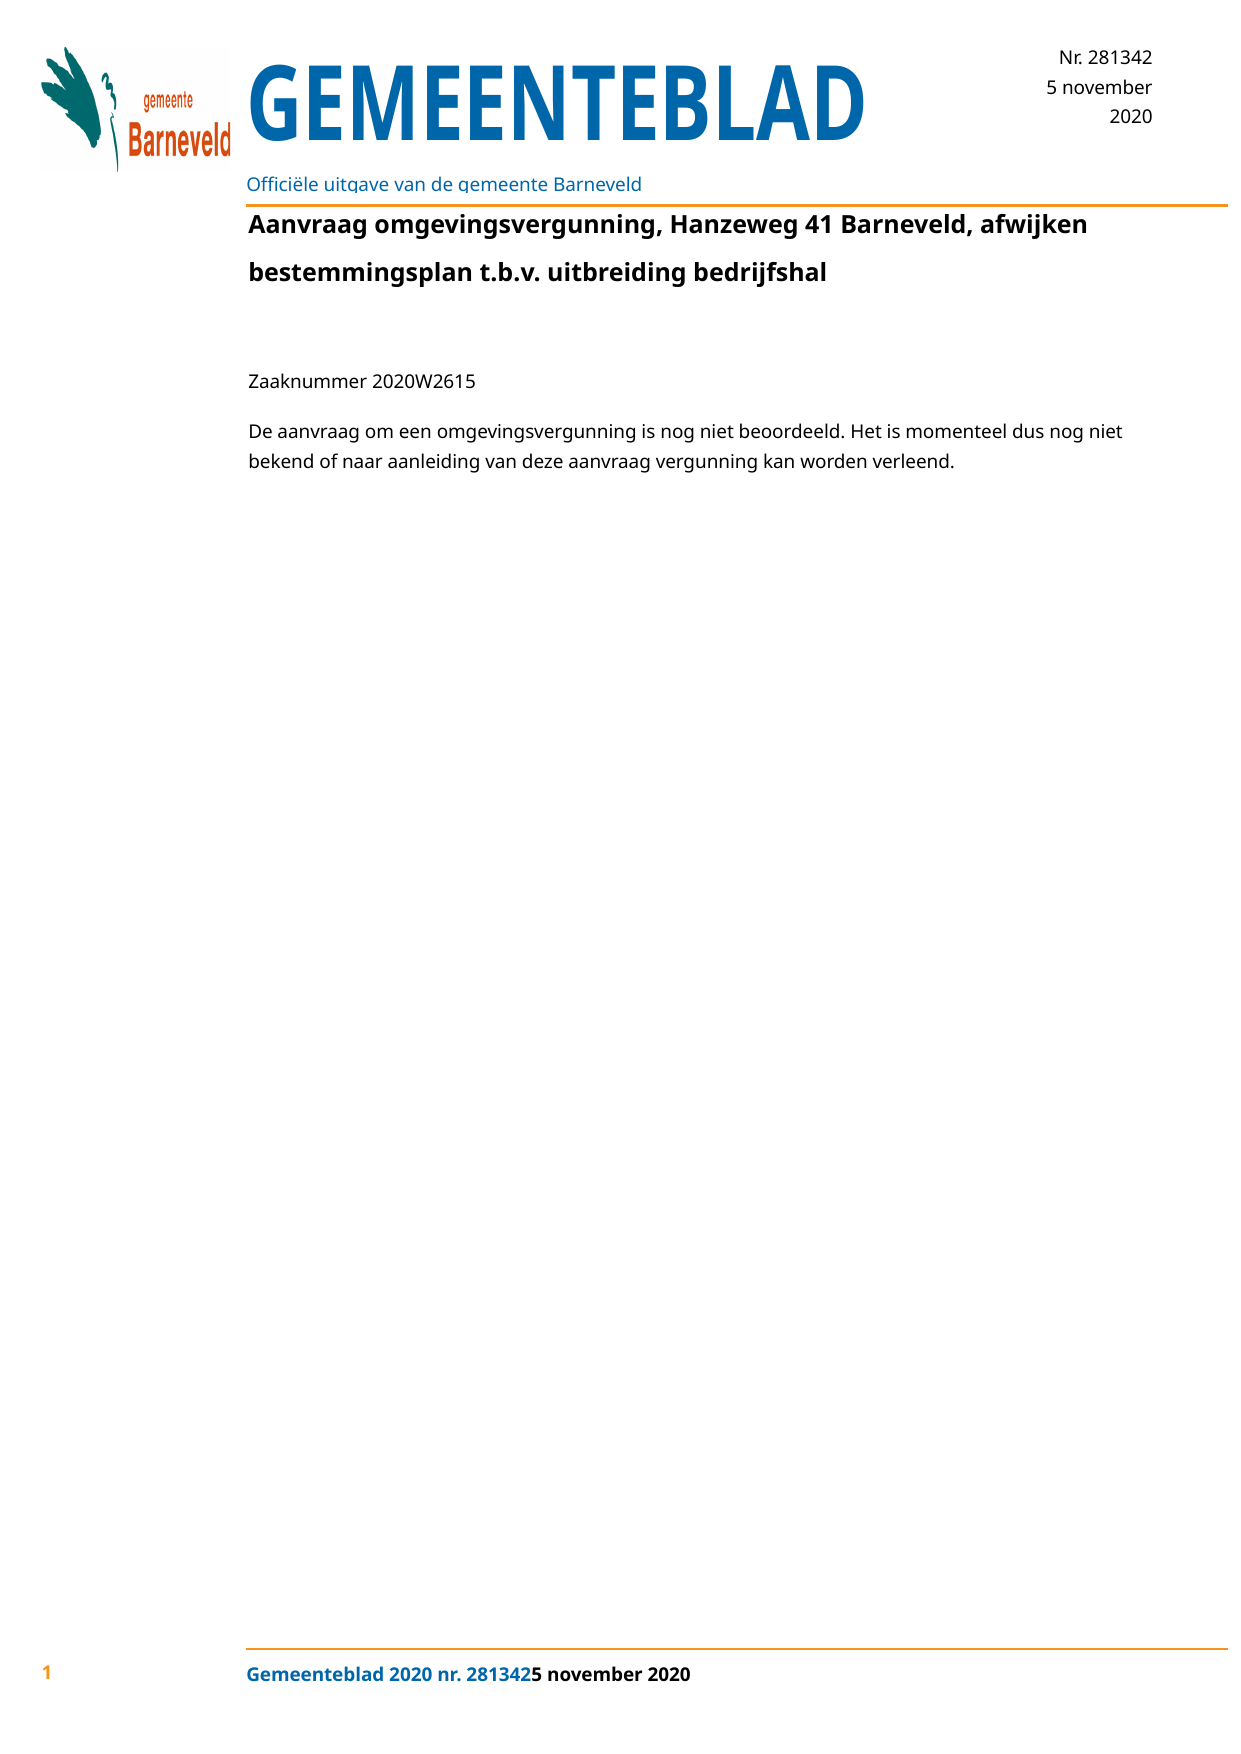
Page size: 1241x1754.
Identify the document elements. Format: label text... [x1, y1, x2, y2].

picture [41, 47, 231, 172]
text Zaaknummer 2020W2615 [248, 368, 1152, 394]
text De aanvraag om een omgevingsvergunning is nog niet beoordeeld. Het is momenteel dus nog niet bekend of naar aanleiding van deze aanvraag vergunning kan worden verleend. [248, 419, 1152, 474]
text Aanvraag omgevingsvergunning, Hanzeweg 41 Barneveld, afwijken bestemmingsplan t.b.v. uitbreiding bedrijfshal [248, 207, 1152, 288]
